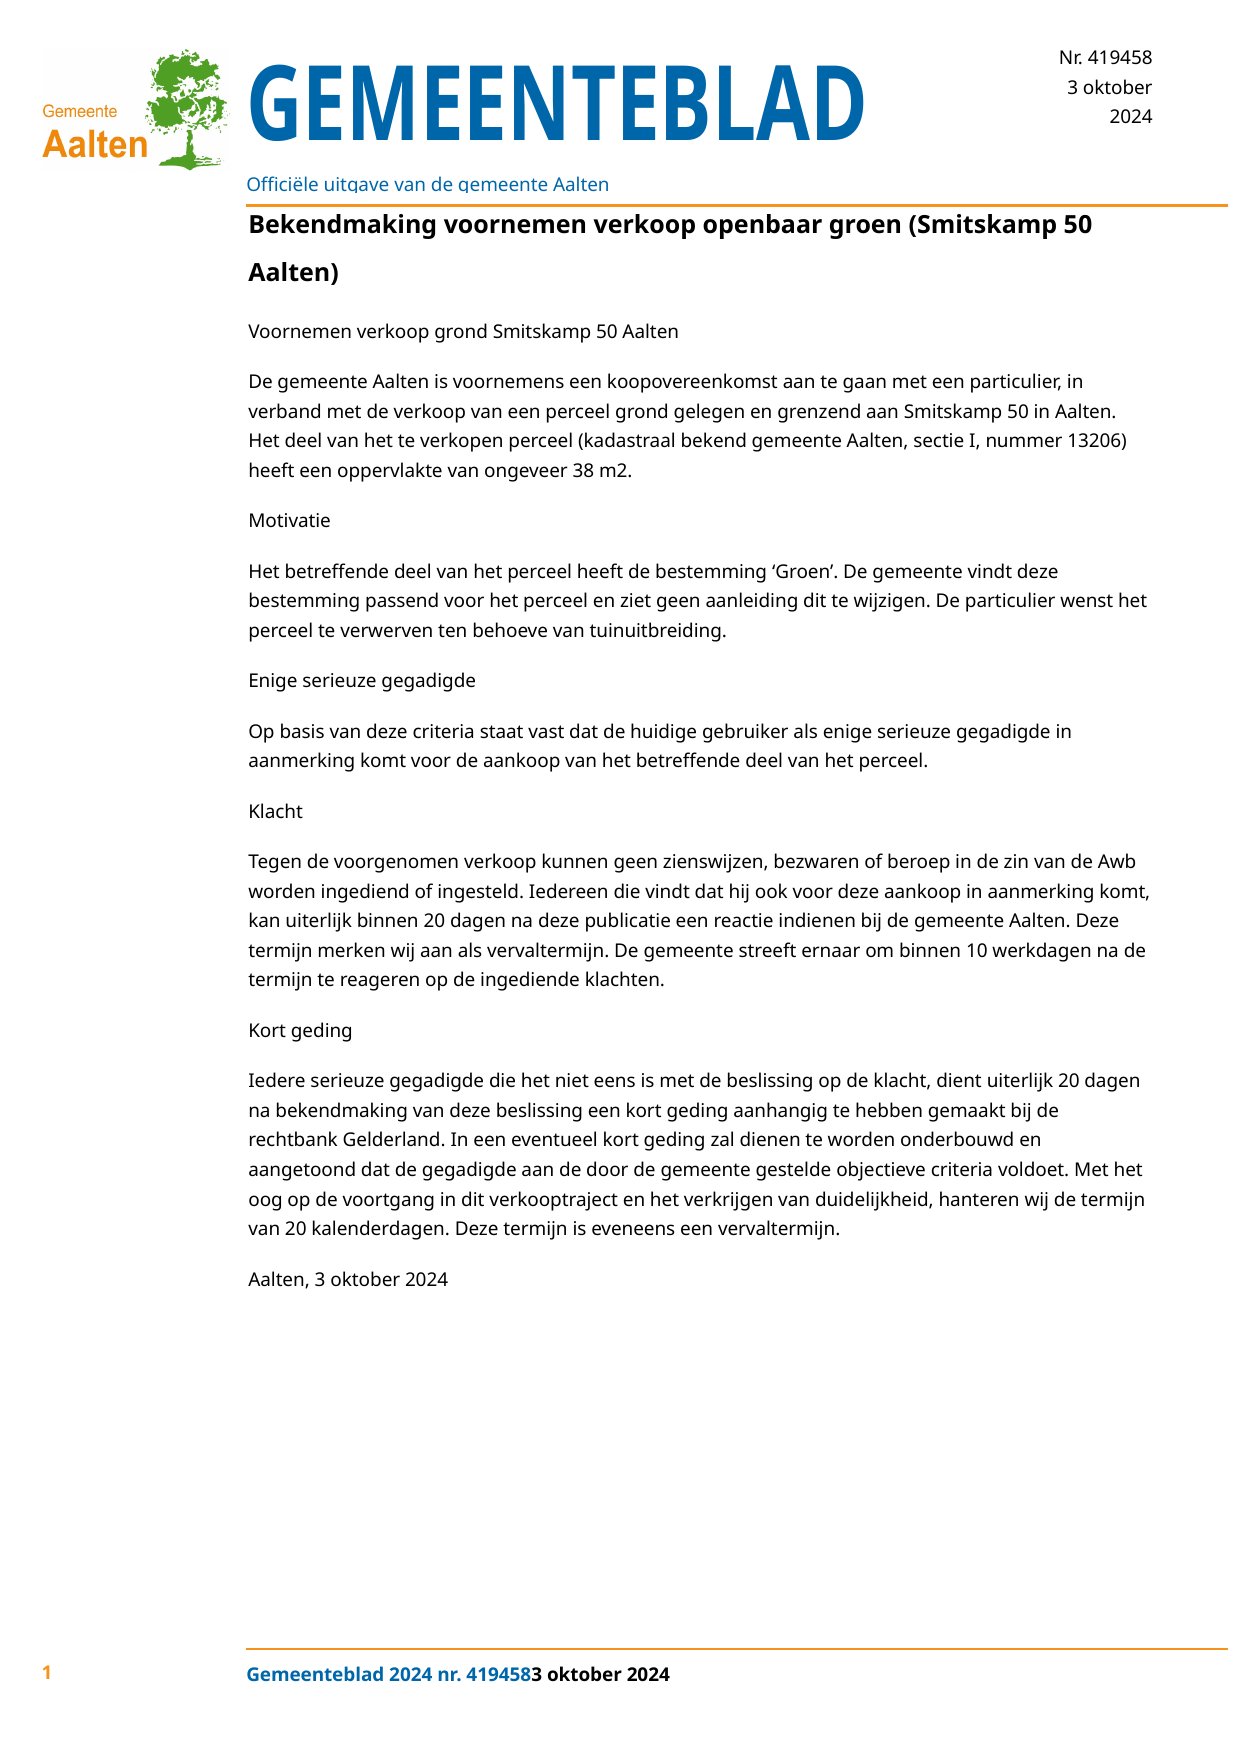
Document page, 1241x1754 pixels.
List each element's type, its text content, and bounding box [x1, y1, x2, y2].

text Enige serieuze gegadigde [248, 667, 1152, 693]
text De gemeente Aalten is voornemens een koopovereenkomst aan te gaan met een particulier, in verband met de verkoop van een perceel grond gelegen en grenzend aan Smitskamp 50 in Aalten. Het deel van het te verkopen perceel (kadastraal bekend gemeente Aalten, sectie I, nummer 13206) heeft een oppervlakte van ongeveer 38 m2. [248, 368, 1152, 483]
text Het betreffende deel van het perceel heeft de bestemming ‘Groen’. De gemeente vindt deze bestemming passend voor het perceel en ziet geen aanleiding dit te wijzigen. De particulier wenst het perceel te verwerven ten behoeve van tuinuitbreiding. [248, 558, 1152, 643]
text Aalten, 3 oktober 2024 [248, 1266, 1152, 1292]
picture [41, 47, 231, 172]
text Kort geding [248, 1017, 1152, 1043]
text Klacht [248, 798, 1152, 824]
text Bekendmaking voornemen verkoop openbaar groen (Smitskamp 50 Aalten) [248, 207, 1152, 288]
text Tegen de voorgenomen verkoop kunnen geen zienswijzen, bezwaren of beroep in de zin van de Awb worden ingediend of ingesteld. Iedereen die vindt dat hij ook voor deze aankoop in aanmerking komt, kan uiterlijk binnen 20 dagen na deze publicatie een reactie indienen bij de gemeente Aalten. Deze termijn merken wij aan als vervaltermijn. De gemeente streeft ernaar om binnen 10 werkdagen na de termijn te reageren op de ingediende klachten. [248, 848, 1152, 992]
text Op basis van deze criteria staat vast dat de huidige gebruiker als enige serieuze gegadigde in aanmerking komt voor de aankoop van het betreffende deel van het perceel. [248, 718, 1152, 773]
text Motivatie [248, 507, 1152, 533]
text Voornemen verkoop grond Smitskamp 50 Aalten [248, 318, 1152, 344]
text Iedere serieuze gegadigde die het niet eens is met de beslissing op de klacht, dient uiterlijk 20 dagen na bekendmaking van deze beslissing een kort geding aanhangig te hebben gemaakt bij de rechtbank Gelderland. In een eventueel kort geding zal dienen te worden onderbouwd en aangetoond dat de gegadigde aan de door de gemeente gestelde objectieve criteria voldoet. Met het oog op de voortgang in dit verkooptraject en het verkrijgen van duidelijkheid, hanteren wij de termijn van 20 kalenderdagen. Deze termijn is eveneens een vervaltermijn. [248, 1067, 1152, 1241]
